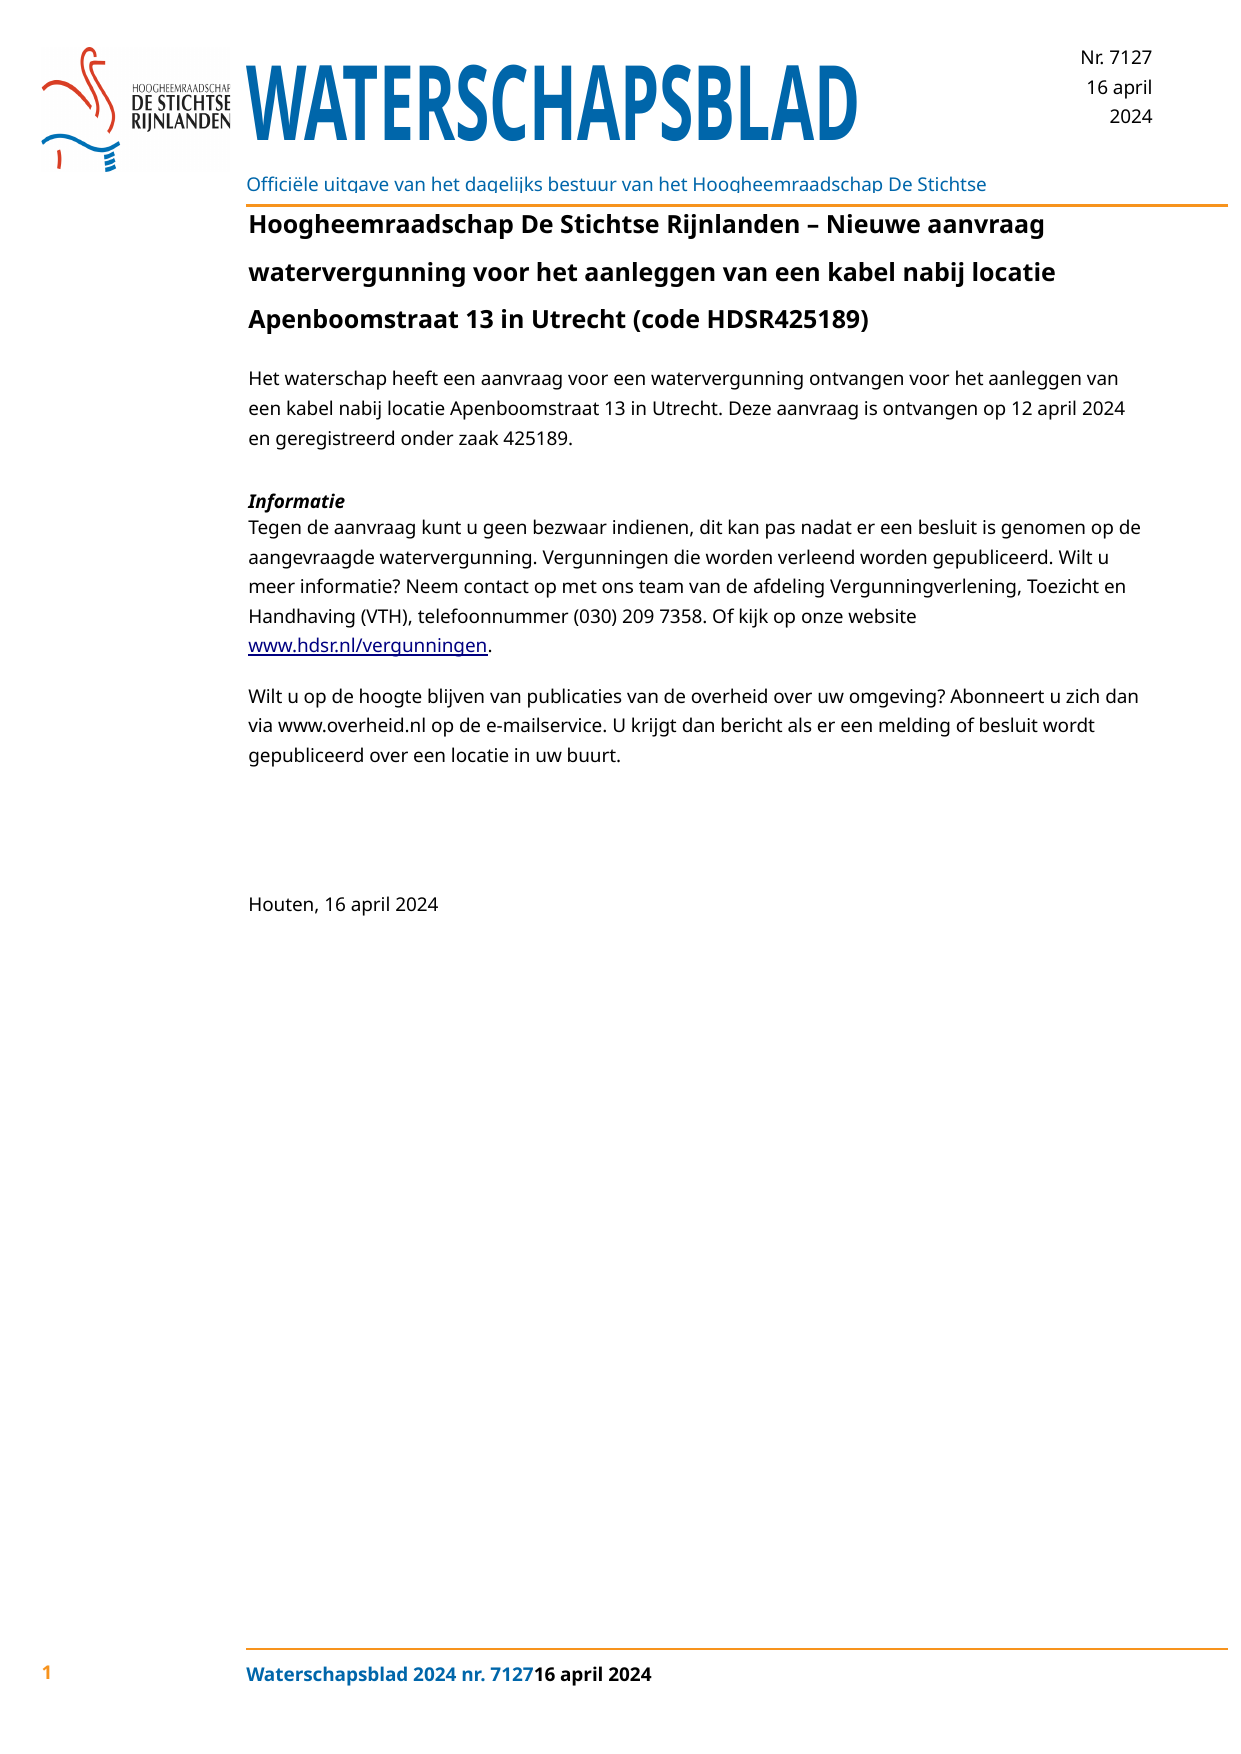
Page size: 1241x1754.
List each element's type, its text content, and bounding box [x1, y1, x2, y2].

text Wilt u op de hoogte blijven van publicaties van de overheid over uw omgeving? Abonneert u zich dan via www.overheid.nl op de e-mailservice. U krijgt dan bericht als er een melding of besluit wordt gepubliceerd over een locatie in uw buurt. [248, 683, 1152, 768]
text Hoogheemraadschap De Stichtse Rijnlanden – Nieuwe aanvraag watervergunning voor het aanleggen van een kabel nabij locatie Apenboomstraat 13 in Utrecht (code HDSR425189) [248, 207, 1152, 336]
text Tegen de aanvraag kunt u geen bezwaar indienen, dit kan pas nadat er een besluit is genomen op de aangevraagde watervergunning. Vergunningen die worden verleend worden gepubliceerd. Wilt u meer informatie? Neem contact op met ons team van de afdeling Vergunningverlening, Toezicht en Handhaving (VTH), telefoonnummer (030) 209 7358. Of kijk op onze website www.hdsr.nl/vergunningen. [248, 514, 1152, 658]
text Het waterschap heeft een aanvraag voor een watervergunning ontvangen voor het aanleggen van een kabel nabij locatie Apenboomstraat 13 in Utrecht. Deze aanvraag is ontvangen op 12 april 2024 en geregistreerd onder zaak 425189. [248, 366, 1152, 450]
text Informatie [248, 489, 1152, 514]
picture [41, 47, 231, 172]
text Houten, 16 april 2024 [248, 891, 1152, 917]
